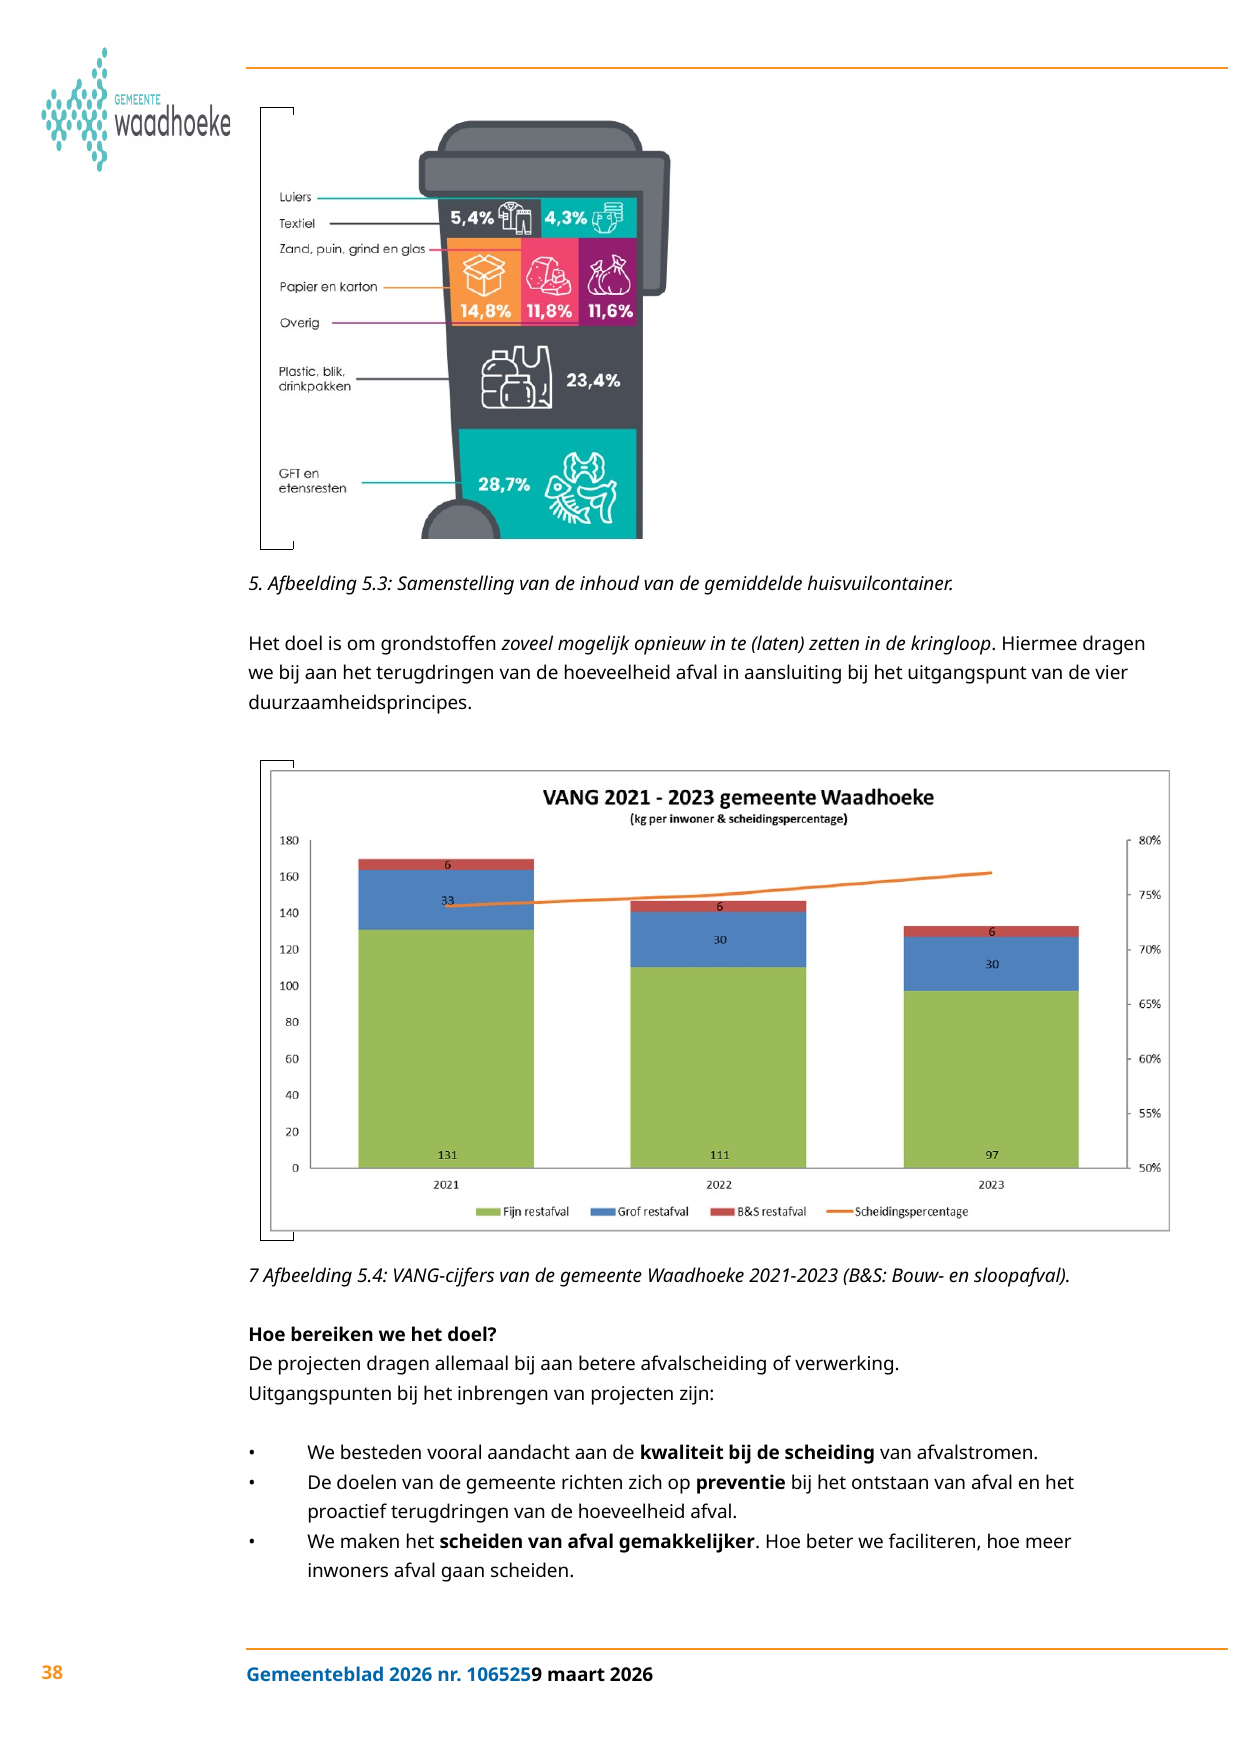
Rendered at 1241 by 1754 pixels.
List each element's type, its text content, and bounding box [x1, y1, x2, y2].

text Uitgangspunten bij het inbrengen van projecten zijn: [248, 1380, 1152, 1406]
list We besteden vooral aandacht aan de kwaliteit bij de scheiding van afvalstromen. [248, 1439, 1152, 1465]
text 7 Afbeelding 5.4: VANG-cijfers van de gemeente Waadhoeke 2021-2023 (B&S: Bouw- en sloopafval). [248, 1262, 1152, 1287]
list We maken het scheiden van afval gemakkelijker. Hoe beter we faciliteren, hoe meer inwoners afval gaan scheiden. [248, 1528, 1152, 1583]
text 5. Afbeelding 5.3: Samenstelling van de inhoud van de gemiddelde huisvuilcontainer. [248, 571, 1152, 596]
text Het doel is om grondstoffen zoveel mogelijk opnieuw in te (laten) zetten in de kringloop. Hiermee dragen we bij aan het terugdringen van de hoeveelheid afval in aansluiting bij het uitgangspunt van de vier duurzaamheidsprincipes. [248, 630, 1152, 714]
picture [268, 115, 683, 541]
picture [268, 768, 1173, 1232]
text De projecten dragen allemaal bij aan betere afvalscheiding of verwerking. [248, 1351, 1152, 1376]
list De doelen van de gemeente richten zich op preventie bij het ontstaan van afval en het proactief terugdringen van de hoeveelheid afval. [248, 1469, 1152, 1524]
picture [41, 47, 231, 172]
text Hoe bereiken we het doel? [248, 1321, 1152, 1347]
